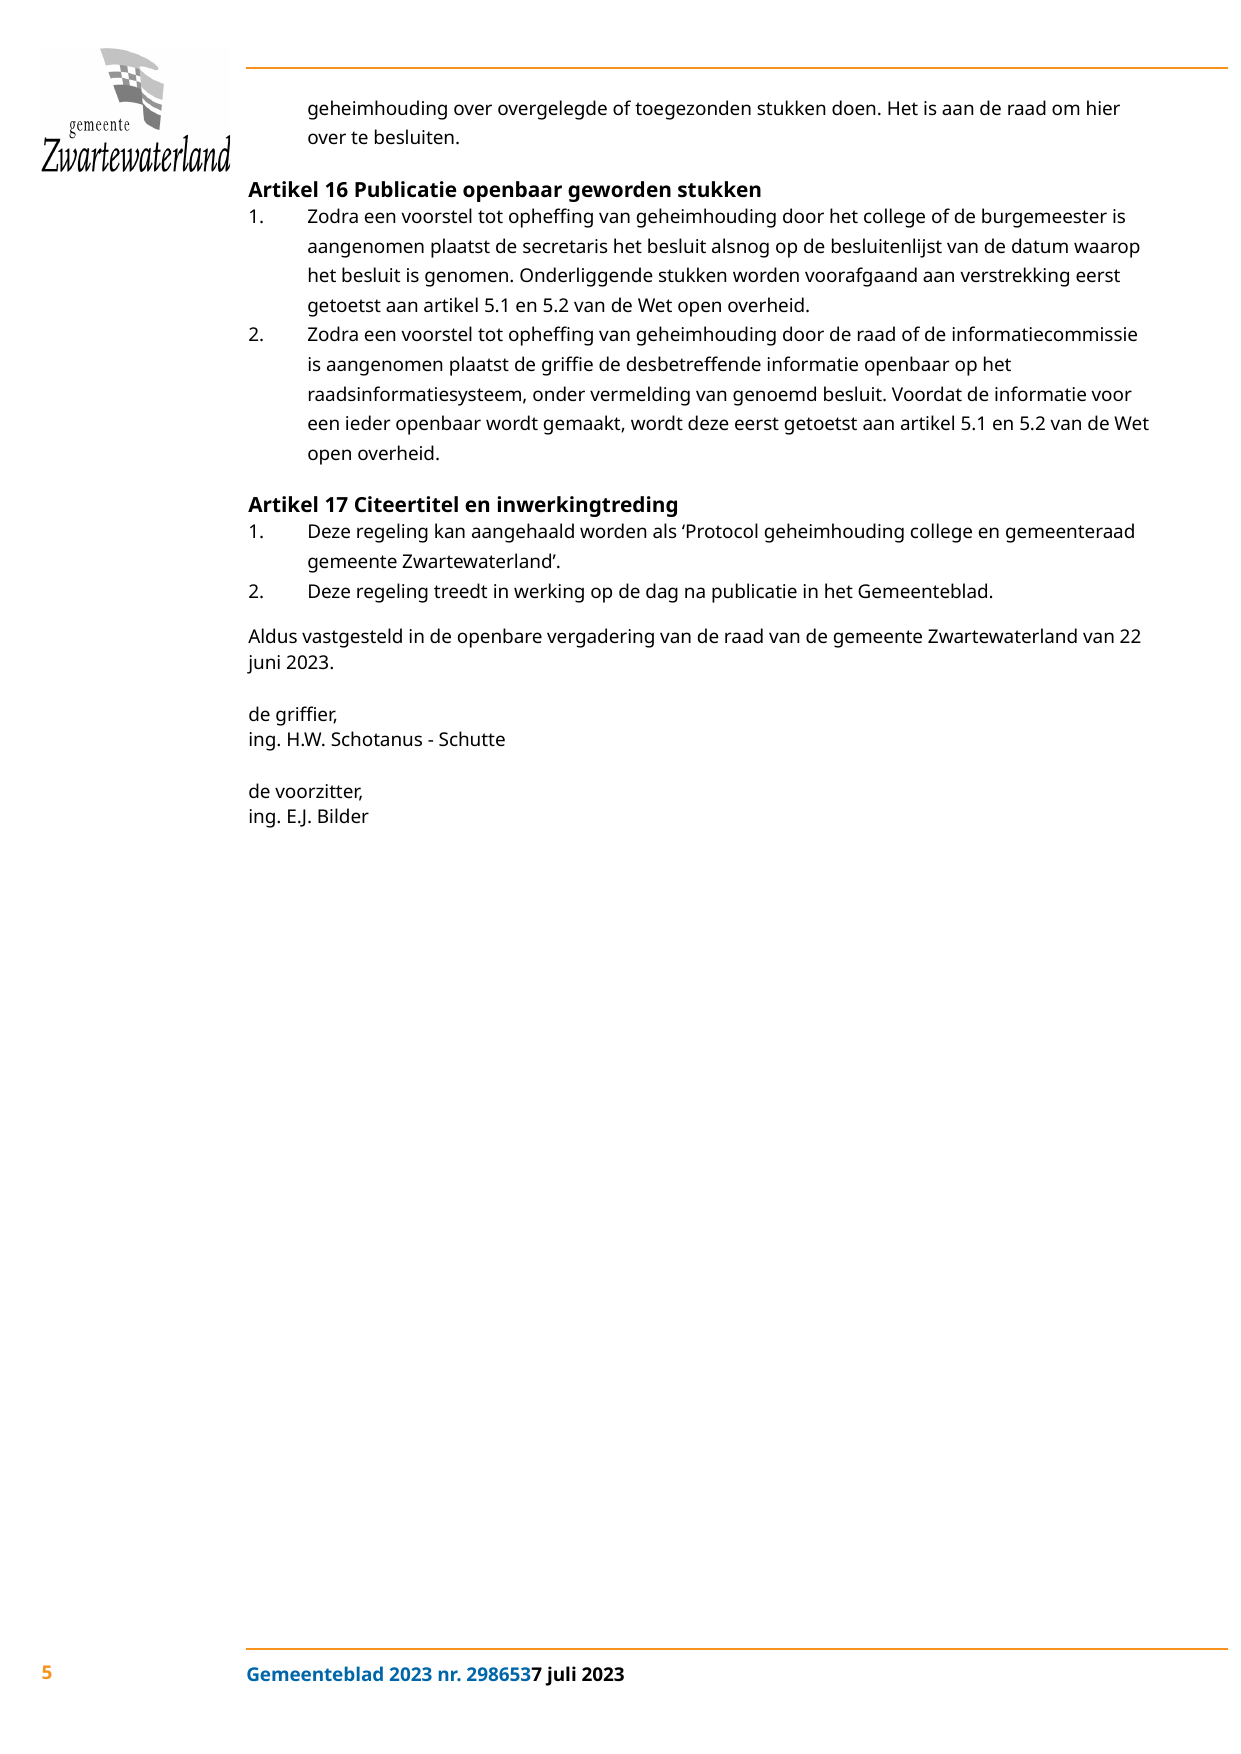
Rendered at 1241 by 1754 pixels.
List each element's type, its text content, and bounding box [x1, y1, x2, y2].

text ing. H.W. Schotanus - Schutte [248, 726, 1152, 752]
list Deze regeling treedt in werking op de dag na publicatie in het Gemeenteblad. [248, 578, 1152, 604]
picture [41, 47, 231, 172]
text de griffier, [248, 701, 1152, 726]
list Deze regeling kan aangehaald worden als ‘Protocol geheimhouding college en gemeenteraad gemeente Zwartewaterland’. [248, 519, 1152, 574]
text Artikel 17 Citeertitel en inwerkingtreding [248, 490, 1152, 519]
list Zodra een voorstel tot opheffing van geheimhouding door het college of de burgemeester is aangenomen plaatst de secretaris het besluit alsnog op de besluitenlijst van de datum waarop het besluit is genomen. Onderliggende stukken worden voorafgaand aan verstrekking eerst getoetst aan artikel 5.1 en 5.2 van de Wet open overheid. [248, 203, 1152, 318]
text ing. E.J. Bilder [248, 804, 1152, 829]
list Zodra een voorstel tot opheffing van geheimhouding door de raad of de informatiecommissie is aangenomen plaatst de griffie de desbetreffende informatie openbaar op het raadsinformatiesysteem, onder vermelding van genoemd besluit. Voordat de informatie voor een ieder openbaar wordt gemaakt, wordt deze eerst getoetst aan artikel 5.1 en 5.2 van de Wet open overheid. [248, 322, 1152, 466]
text Artikel 16 Publicatie openbaar geworden stukken [248, 175, 1152, 203]
list geheimhouding over overgelegde of toegezonden stukken doen. Het is aan de raad om hier over te besluiten. [248, 95, 1152, 150]
text de voorzitter, [248, 778, 1152, 804]
text Aldus vastgesteld in de openbare vergadering van de raad van de gemeente Zwartewaterland van 22 juni 2023. [248, 623, 1152, 675]
